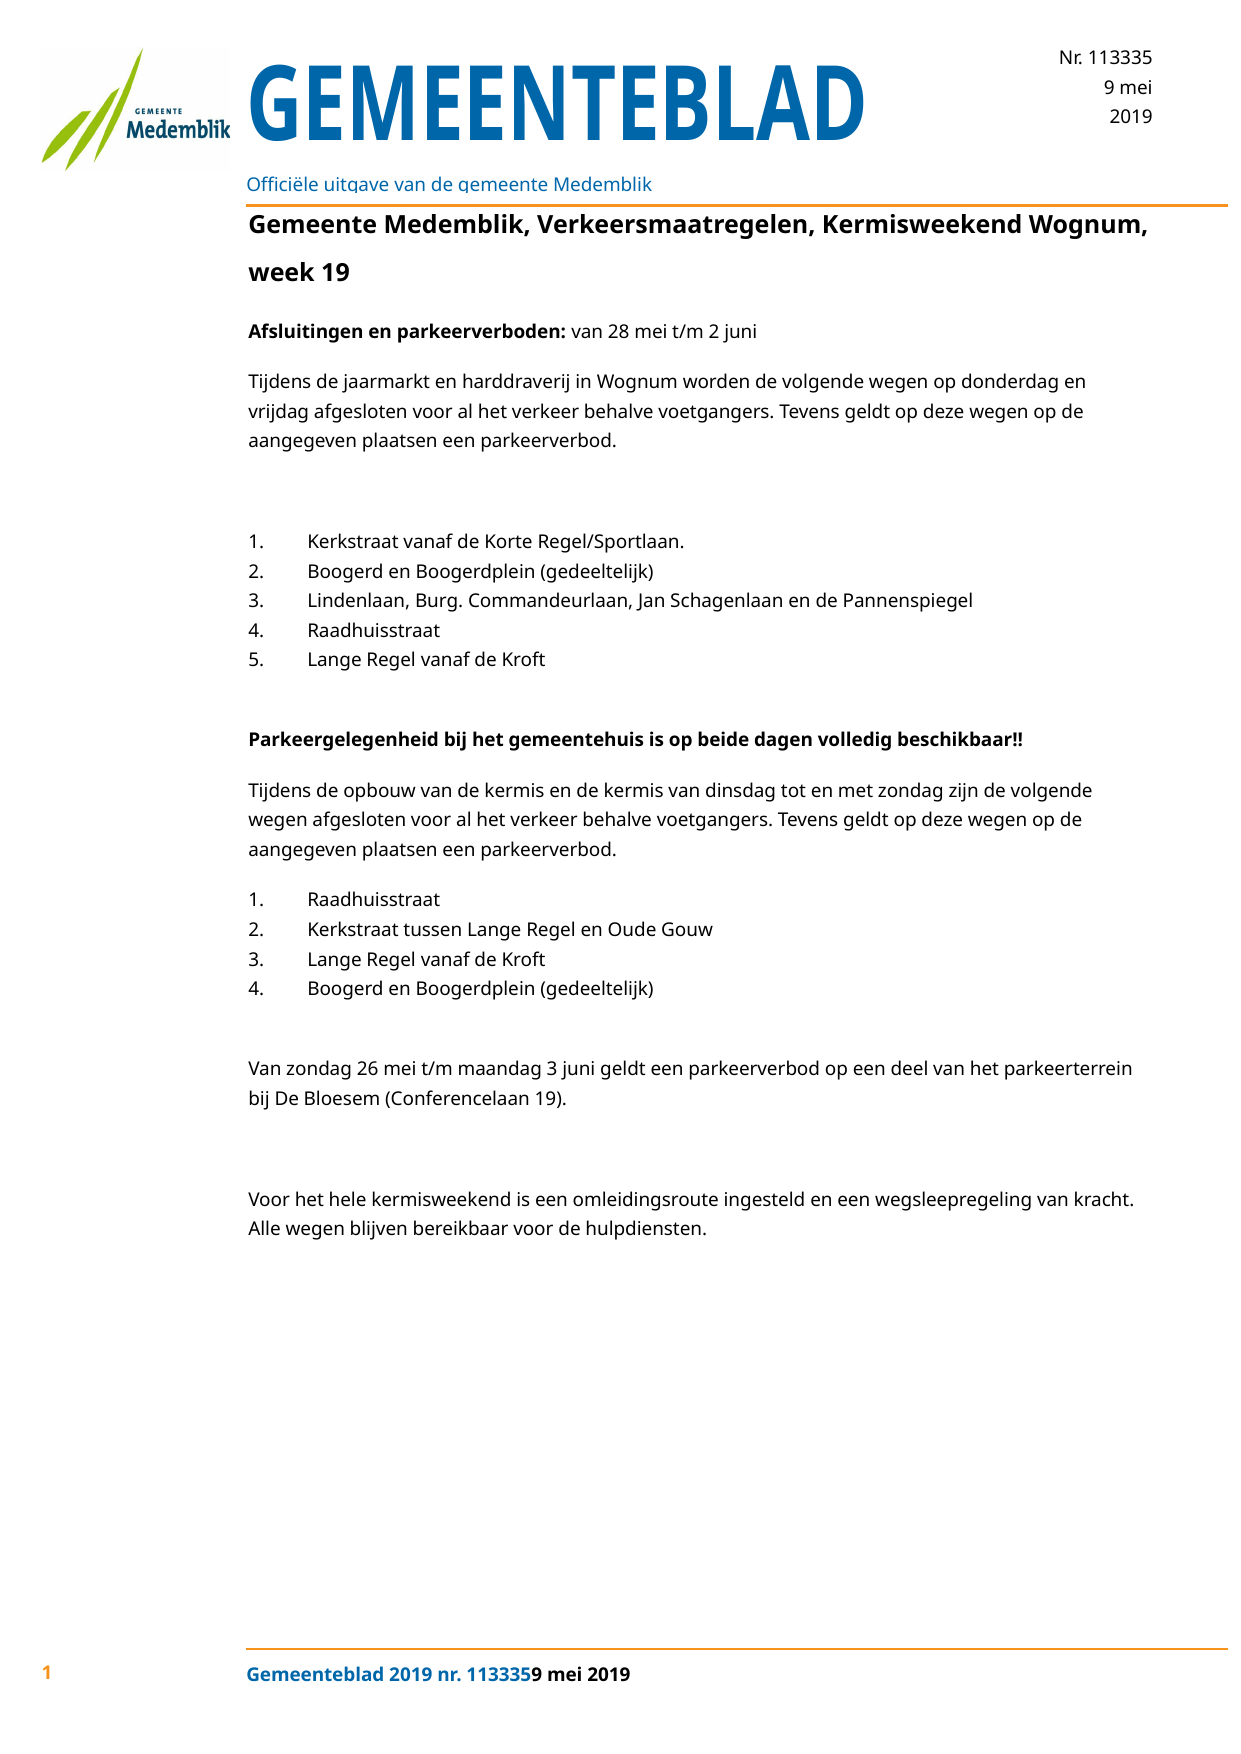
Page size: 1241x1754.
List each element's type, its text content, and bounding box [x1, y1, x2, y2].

text Tijdens de opbouw van de kermis en de kermis van dinsdag tot en met zondag zijn de volgende wegen afgesloten voor al het verkeer behalve voetgangers. Tevens geldt op deze wegen op de aangegeven plaatsen een parkeerverbod. [248, 777, 1152, 862]
text Voor het hele kermisweekend is een omleidingsroute ingesteld en een wegsleepregeling van kracht. Alle wegen blijven bereikbaar voor de hulpdiensten. [248, 1186, 1152, 1241]
text Parkeergelegenheid bij het gemeentehuis is op beide dagen volledig beschikbaar!! [248, 727, 1152, 752]
picture [41, 47, 231, 172]
list Lange Regel vanaf de Kroft [248, 647, 1152, 672]
list Boogerd en Boogerdplein (gedeeltelijk) [248, 975, 1152, 1001]
list Kerkstraat tussen Lange Regel en Oude Gouw [248, 916, 1152, 942]
text Tijdens de jaarmarkt en harddraverij in Wognum worden de volgende wegen op donderdag en vrijdag afgesloten voor al het verkeer behalve voetgangers. Tevens geldt op deze wegen op de aangegeven plaatsen een parkeerverbod. [248, 368, 1152, 453]
list Lange Regel vanaf de Kroft [248, 946, 1152, 972]
list Kerkstraat vanaf de Korte Regel/Sportlaan. [248, 528, 1152, 554]
text Afsluitingen en parkeerverboden: van 28 mei t/m 2 juni [248, 318, 1152, 344]
list Boogerd en Boogerdplein (gedeeltelijk) [248, 558, 1152, 584]
list Lindenlaan, Burg. Commandeurlaan, Jan Schagenlaan en de Pannenspiegel [248, 587, 1152, 613]
text Gemeente Medemblik, Verkeersmaatregelen, Kermisweekend Wognum, week 19 [248, 207, 1152, 288]
list Raadhuisstraat [248, 887, 1152, 912]
list Raadhuisstraat [248, 617, 1152, 643]
text Van zondag 26 mei t/m maandag 3 juni geldt een parkeerverbod op een deel van het parkeerterrein bij De Bloesem (Conferencelaan 19). [248, 1055, 1152, 1111]
